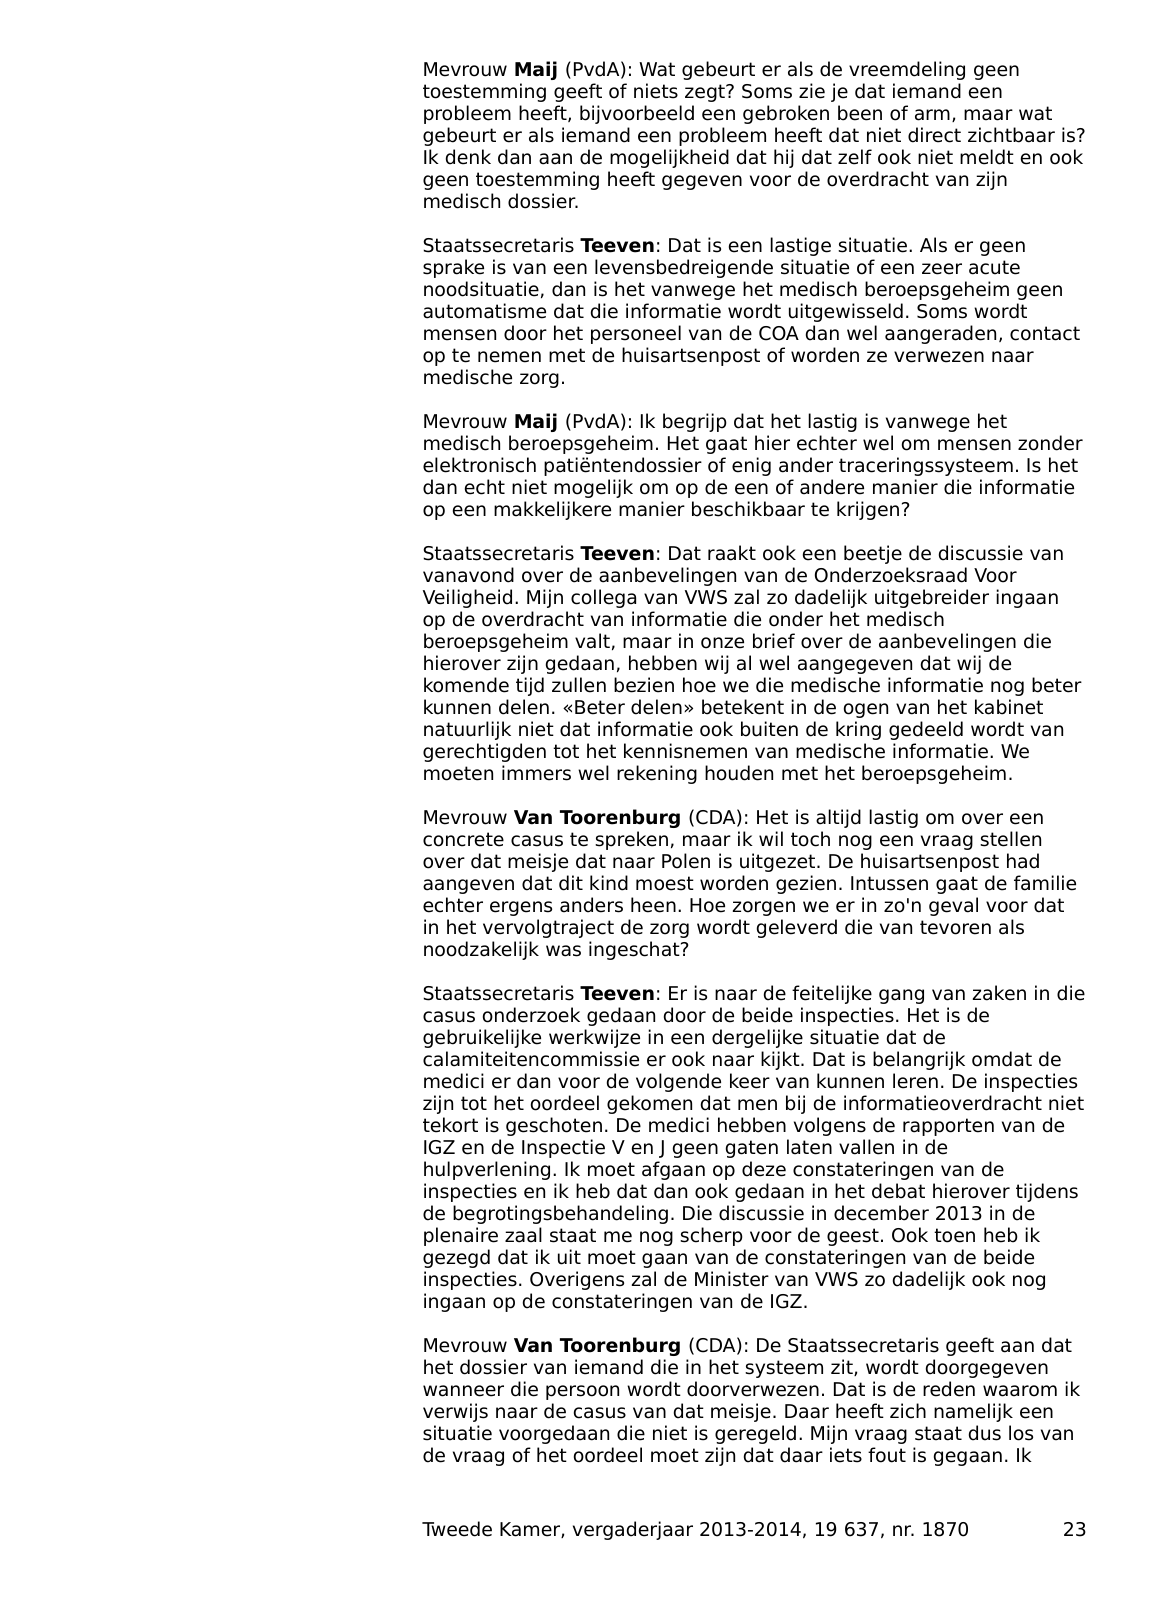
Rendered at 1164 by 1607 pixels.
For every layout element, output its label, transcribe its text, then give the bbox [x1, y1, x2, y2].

text Staatssecretaris Teeven: Er is naar de feitelijke gang van zaken in die casus onderzoek gedaan door de beide inspecties. Het is de gebruikelijke werkwijze in een dergelijke situatie dat de calamiteitencommissie er ook naar kijkt. Dat is belangrijk omdat de medici er dan voor de volgende keer van kunnen leren. De inspecties zijn tot het oordeel gekomen dat men bij de informatieoverdracht niet tekort is geschoten. De medici hebben volgens de rapporten van de IGZ en de Inspectie V en J geen gaten laten vallen in de hulpverlening. Ik moet afgaan op deze constateringen van de inspecties en ik heb dat dan ook gedaan in het debat hierover tijdens de begrotingsbehandeling. Die discussie in december 2013 in de plenaire zaal staat me nog scherp voor de geest. Ook toen heb ik gezegd dat ik uit moet gaan van de constateringen van de beide inspecties. Overigens zal de Minister van VWS zo dadelijk ook nog ingaan op de constateringen van de IGZ. [422, 983, 1087, 1313]
text Mevrouw Van Toorenburg (CDA): Het is altijd lastig om over een concrete casus te spreken, maar ik wil toch nog een vraag stellen over dat meisje dat naar Polen is uitgezet. De huisartsenpost had aangeven dat dit kind moest worden gezien. Intussen gaat de familie echter ergens anders heen. Hoe zorgen we er in zo'n geval voor dat in het vervolgtraject de zorg wordt geleverd die van tevoren als noodzakelijk was ingeschat? [422, 807, 1087, 961]
text Mevrouw Maij (PvdA): Wat gebeurt er als de vreemdeling geen toestemming geeft of niets zegt? Soms zie je dat iemand een probleem heeft, bijvoorbeeld een gebroken been of arm, maar wat gebeurt er als iemand een probleem heeft dat niet direct zichtbaar is? Ik denk dan aan de mogelijkheid dat hij dat zelf ook niet meldt en ook geen toestemming heeft gegeven voor de overdracht van zijn medisch dossier. [422, 59, 1087, 213]
text Mevrouw Van Toorenburg (CDA): De Staatssecretaris geeft aan dat het dossier van iemand die in het systeem zit, wordt doorgegeven wanneer die persoon wordt doorverwezen. Dat is de reden waarom ik verwijs naar de casus van dat meisje. Daar heeft zich namelijk een situatie voorgedaan die niet is geregeld. Mijn vraag staat dus los van de vraag of het oordeel moet zijn dat daar iets fout is gegaan. Ik [422, 1335, 1087, 1467]
text Mevrouw Maij (PvdA): Ik begrijp dat het lastig is vanwege het medisch beroepsgeheim. Het gaat hier echter wel om mensen zonder elektronisch patiëntendossier of enig ander traceringssysteem. Is het dan echt niet mogelijk om op de een of andere manier die informatie op een makkelijkere manier beschikbaar te krijgen? [422, 411, 1087, 521]
text Staatssecretaris Teeven: Dat raakt ook een beetje de discussie van vanavond over de aanbevelingen van de Onderzoeksraad Voor Veiligheid. Mijn collega van VWS zal zo dadelijk uitgebreider ingaan op de overdracht van informatie die onder het medisch beroepsgeheim valt, maar in onze brief over de aanbevelingen die hierover zijn gedaan, hebben wij al wel aangegeven dat wij de komende tijd zullen bezien hoe we die medische informatie nog beter kunnen delen. «Beter delen» betekent in de ogen van het kabinet natuurlijk niet dat informatie ook buiten de kring gedeeld wordt van gerechtigden tot het kennisnemen van medische informatie. We moeten immers wel rekening houden met het beroepsgeheim. [422, 543, 1087, 785]
text Staatssecretaris Teeven: Dat is een lastige situatie. Als er geen sprake is van een levensbedreigende situatie of een zeer acute noodsituatie, dan is het vanwege het medisch beroepsgeheim geen automatisme dat die informatie wordt uitgewisseld. Soms wordt mensen door het personeel van de COA dan wel aangeraden, contact op te nemen met de huisartsenpost of worden ze verwezen naar medische zorg. [422, 235, 1087, 389]
